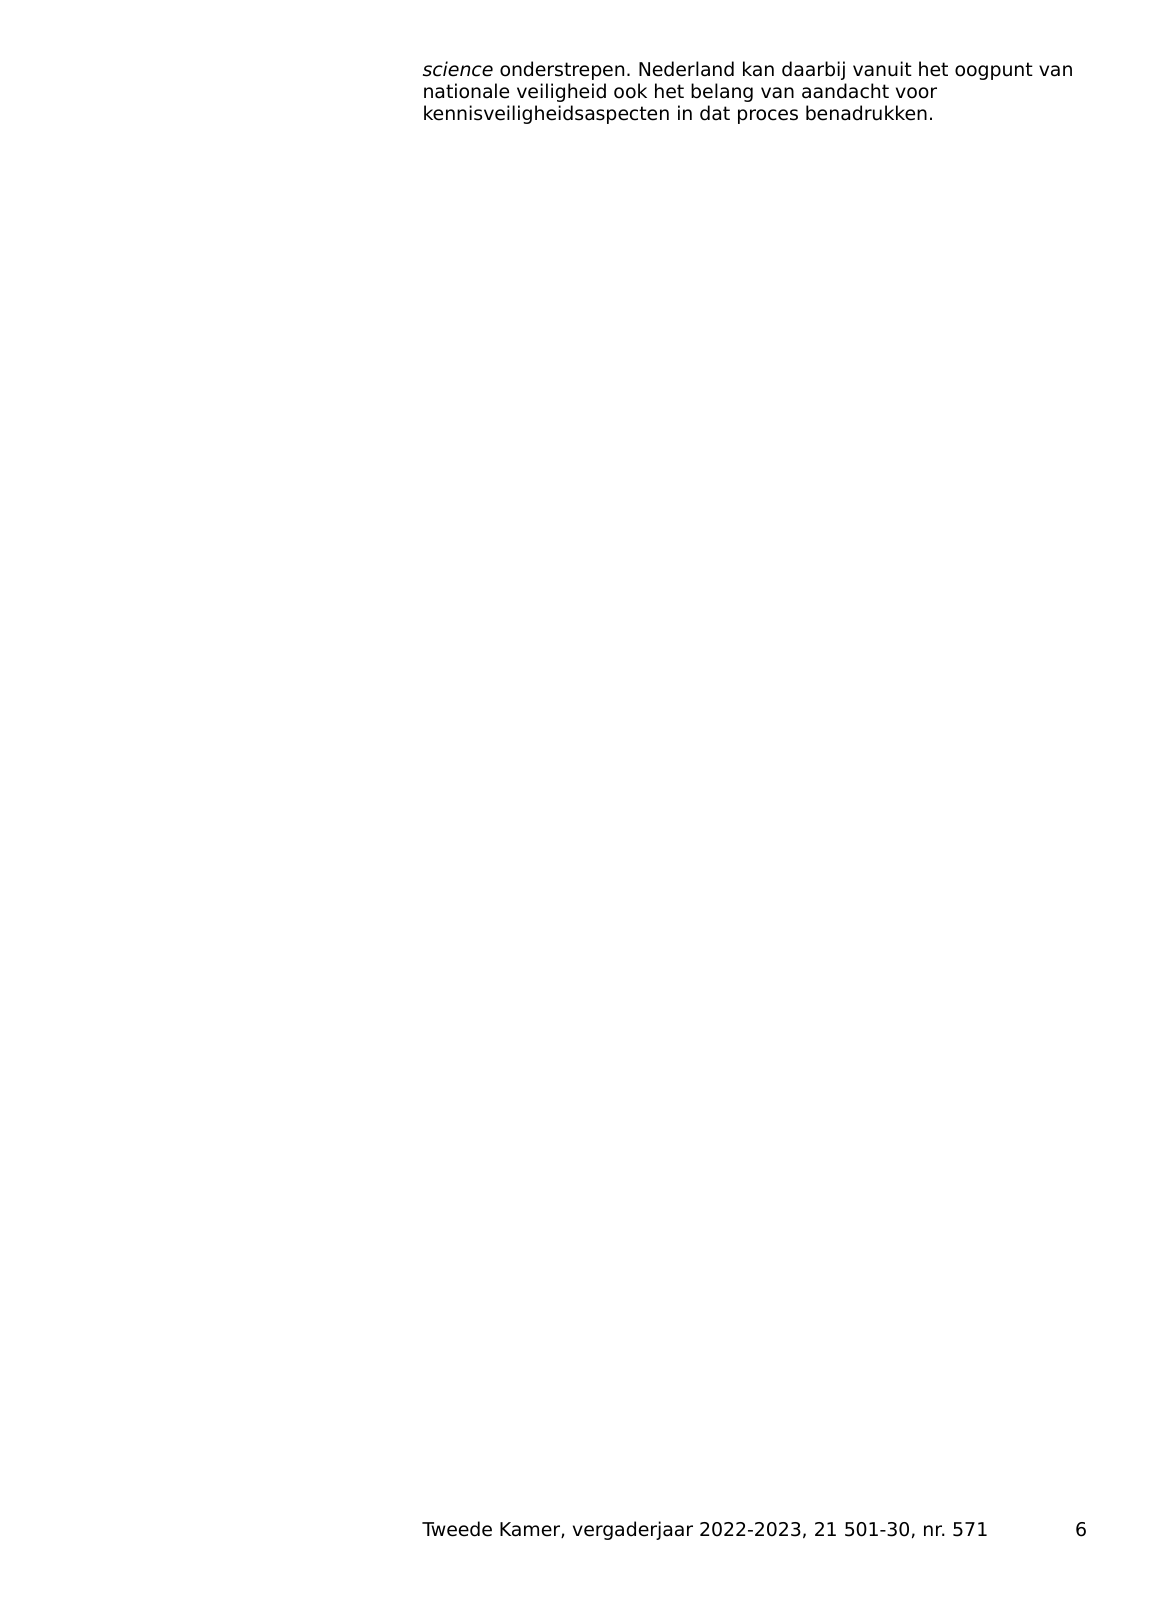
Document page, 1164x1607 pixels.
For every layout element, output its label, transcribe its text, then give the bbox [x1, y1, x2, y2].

text science onderstrepen. Nederland kan daarbij vanuit het oogpunt van nationale veiligheid ook het belang van aandacht voor kennisveiligheidsaspecten in dat proces benadrukken. [422, 59, 1087, 125]
